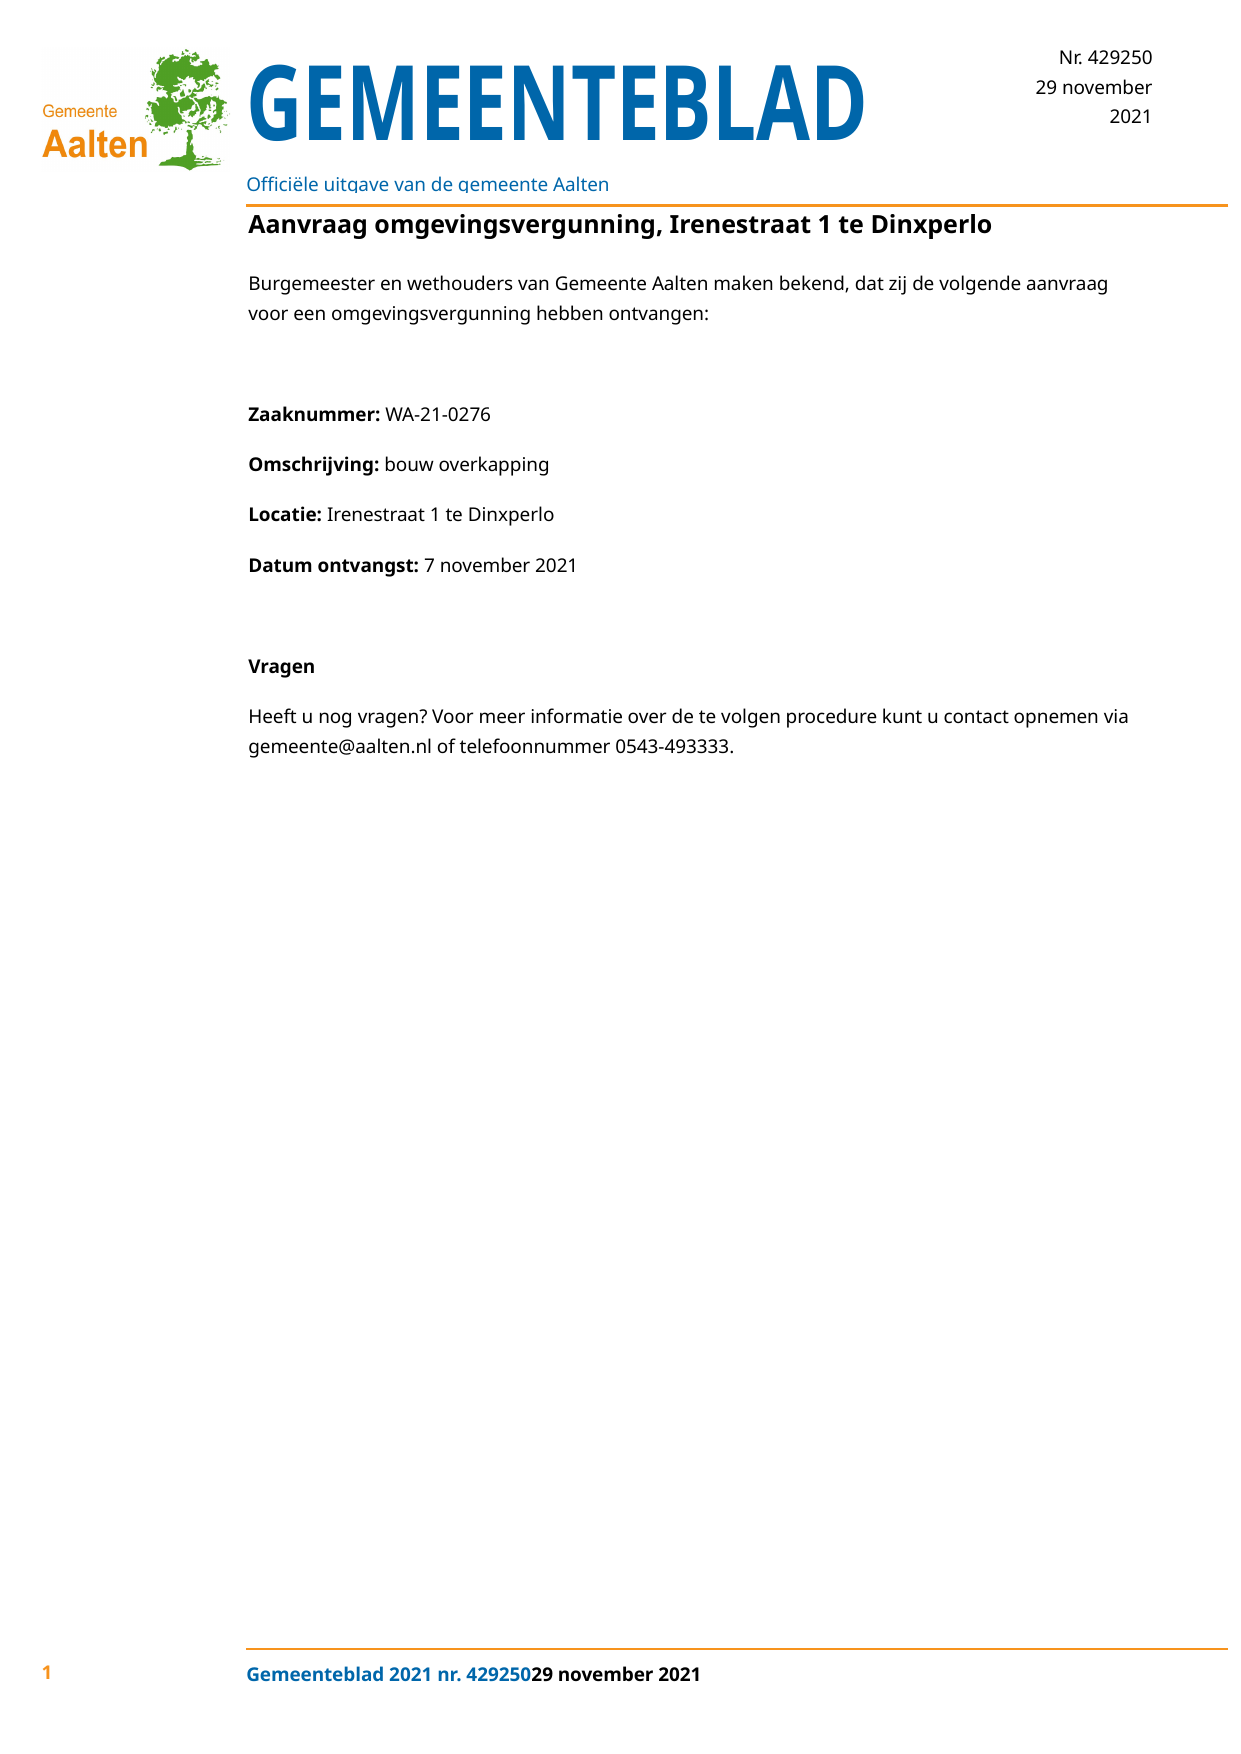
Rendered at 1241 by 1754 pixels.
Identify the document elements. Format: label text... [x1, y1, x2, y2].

text Burgemeester en wethouders van Gemeente Aalten maken bekend, dat zij de volgende aanvraag voor een omgevingsvergunning hebben ontvangen: [248, 270, 1152, 326]
text Vragen [248, 653, 1152, 678]
text Aanvraag omgevingsvergunning, Irenestraat 1 te Dinxperlo [248, 207, 1152, 241]
picture [41, 47, 231, 172]
text Omschrijving: bouw overkapping [248, 451, 1152, 477]
text Datum ontvangst: 7 november 2021 [248, 552, 1152, 578]
text Locatie: Irenestraat 1 te Dinxperlo [248, 502, 1152, 527]
text Heeft u nog vragen? Voor meer informatie over de te volgen procedure kunt u contact opnemen via gemeente@aalten.nl of telefoonnummer 0543-493333. [248, 703, 1152, 758]
text Zaaknummer: WA-21-0276 [248, 401, 1152, 426]
